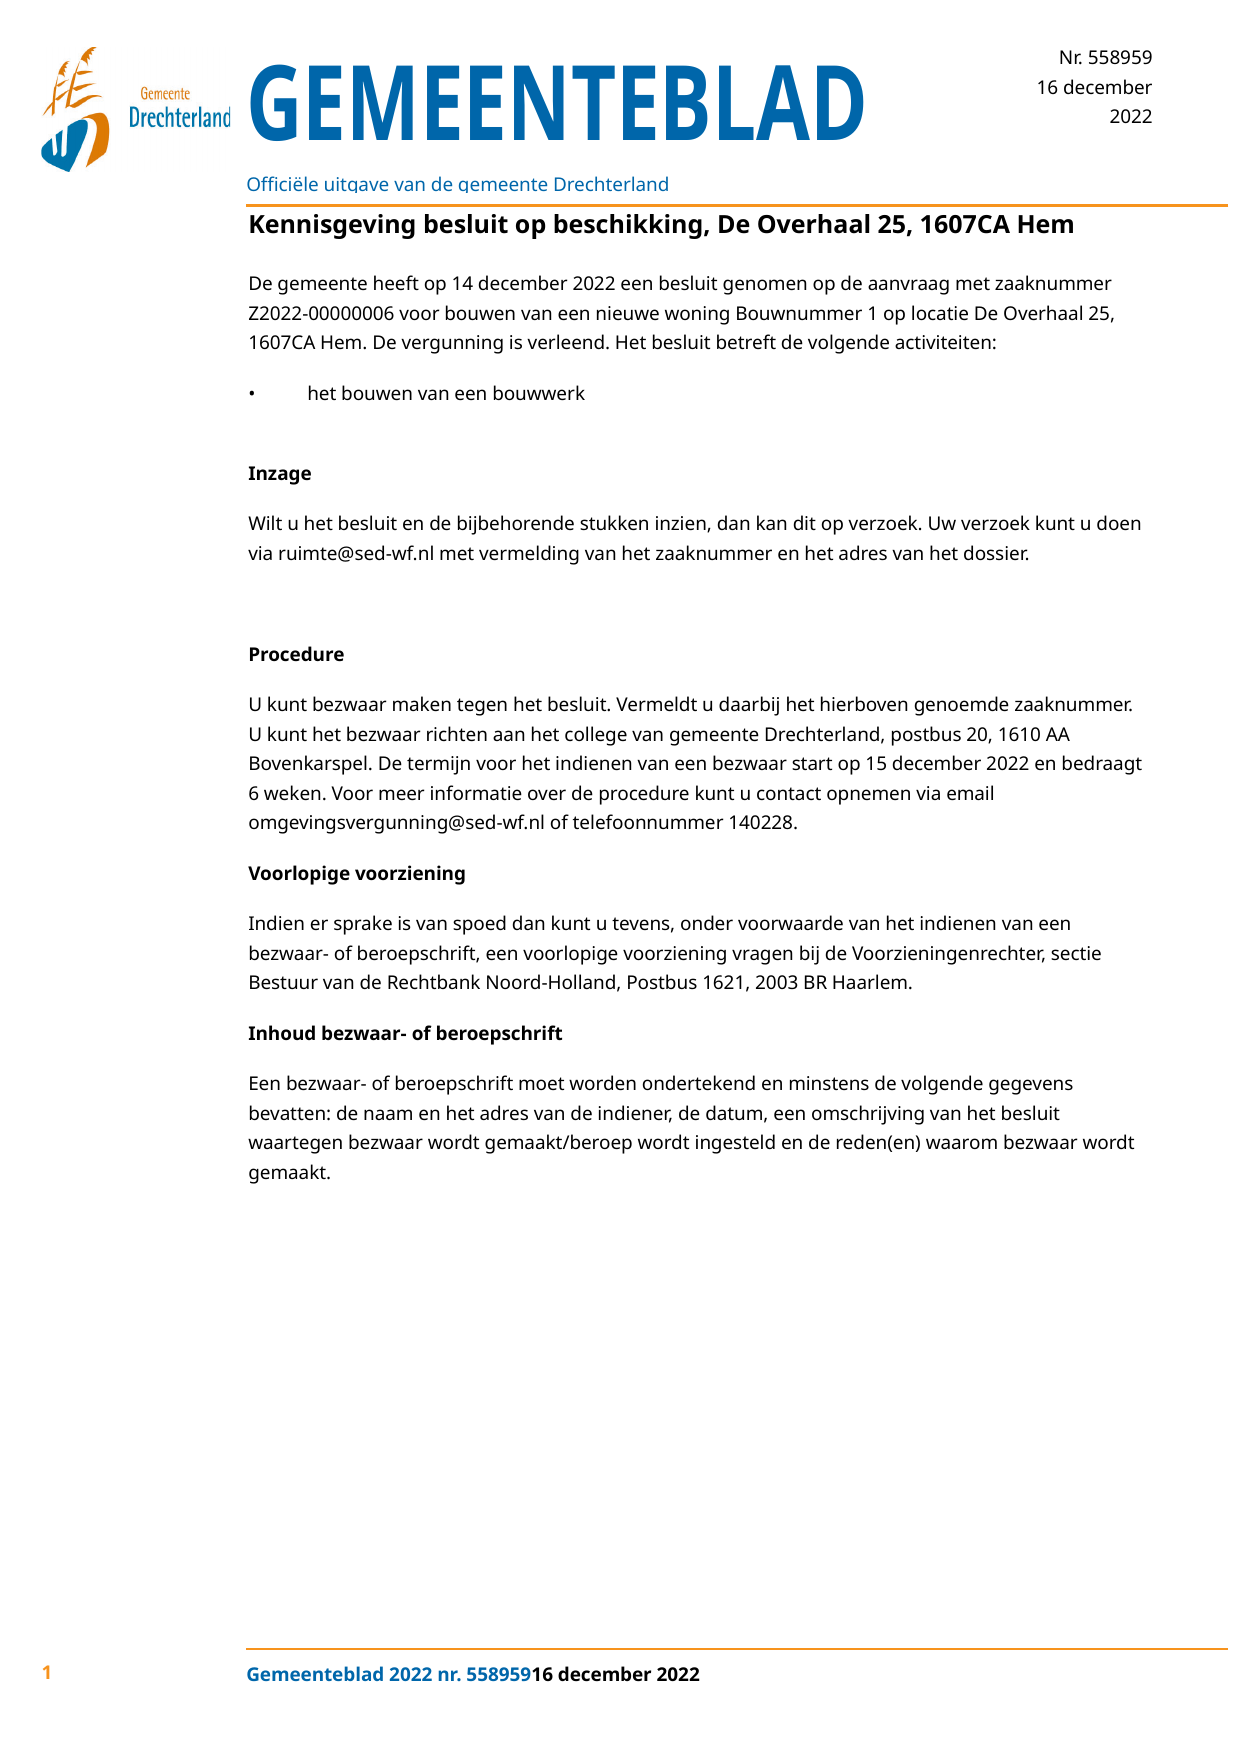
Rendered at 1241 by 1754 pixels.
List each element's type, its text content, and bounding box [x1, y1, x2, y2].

picture [41, 158, 64, 172]
picture [41, 47, 231, 172]
text Procedure [248, 641, 1152, 666]
text U kunt bezwaar maken tegen het besluit. Vermeldt u daarbij het hierboven genoemde zaaknummer. U kunt het bezwaar richten aan het college van gemeente Drechterland, postbus 20, 1610 AA Bovenkarspel. De termijn voor het indienen van een bezwaar start op 15 december 2022 en bedraagt 6 weken. Voor meer informatie over de procedure kunt u contact opnemen via email omgevingsvergunning@sed-wf.nl of telefoonnummer 140228. [248, 691, 1152, 835]
picture [226, 115, 231, 124]
text Wilt u het besluit en de bijbehorende stukken inzien, dan kan dit op verzoek. Uw verzoek kunt u doen via ruimte@sed-wf.nl met vermelding van het zaaknummer en het adres van het dossier. [248, 510, 1152, 566]
text Kennisgeving besluit op beschikking, De Overhaal 25, 1607CA Hem [248, 207, 1152, 241]
text Voorlopige voorziening [248, 860, 1152, 886]
text Inhoud bezwaar- of beroepschrift [248, 1020, 1152, 1046]
text Een bezwaar- of beroepschrift moet worden ondertekend en minstens de volgende gegevens bevatten: de naam en het adres van de indiener, de datum, een omschrijving van het besluit waartegen bezwaar wordt gemaakt/beroep wordt ingesteld en de reden(en) waarom bezwaar wordt gemaakt. [248, 1070, 1152, 1185]
list het bouwen van een bouwwerk [248, 380, 1152, 406]
text Indien er sprake is van spoed dan kunt u tevens, onder voorwaarde van het indienen van een bezwaar- of beroepschrift, een voorlopige voorziening vragen bij de Voorzieningenrechter, sectie Bestuur van de Rechtbank Noord-Holland, Postbus 1621, 2003 BR Haarlem. [248, 910, 1152, 995]
text Inzage [248, 460, 1152, 486]
text De gemeente heeft op 14 december 2022 een besluit genomen op de aanvraag met zaaknummer Z2022-00000006 voor bouwen van een nieuwe woning Bouwnummer 1 op locatie De Overhaal 25, 1607CA Hem. De vergunning is verleend. Het besluit betreft de volgende activiteiten: [248, 270, 1152, 355]
